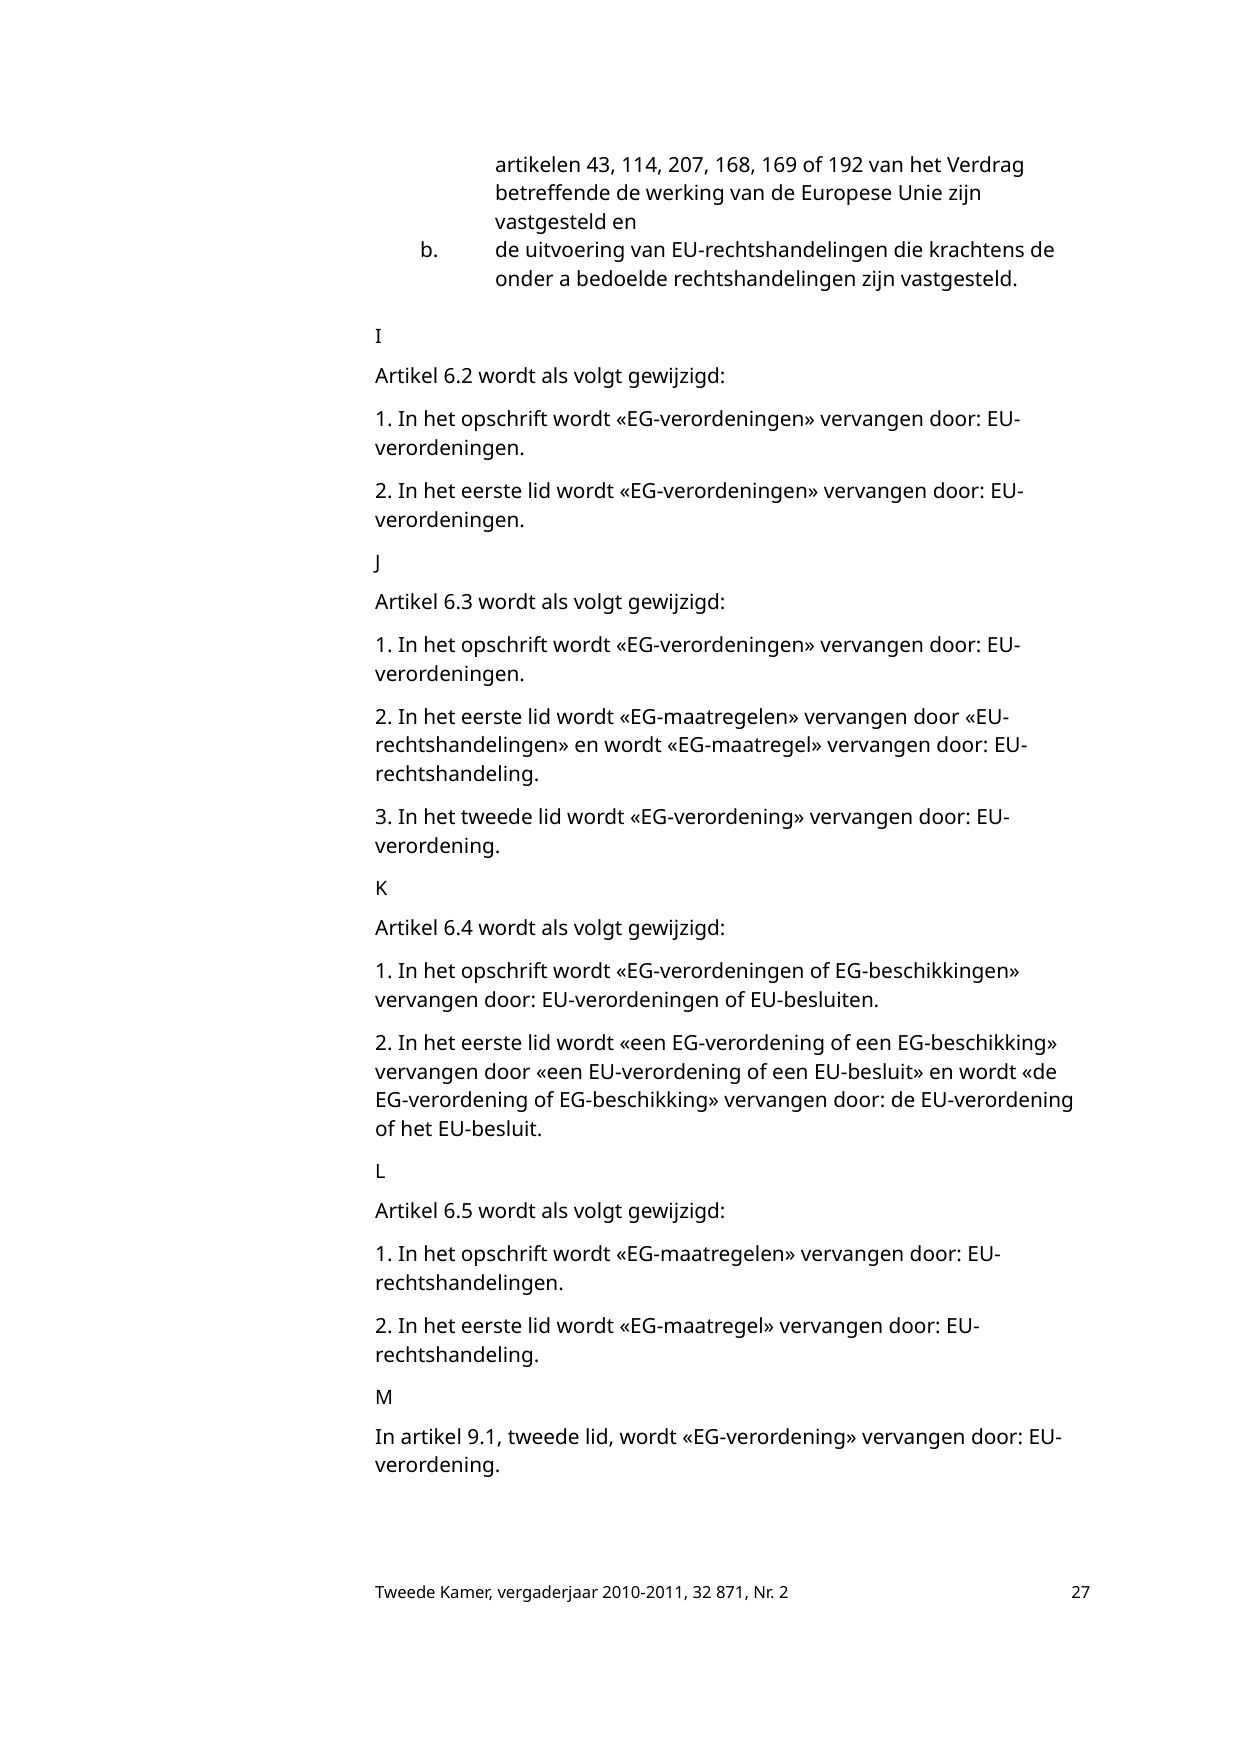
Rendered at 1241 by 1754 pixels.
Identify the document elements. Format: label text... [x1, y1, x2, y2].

text K [375, 874, 1090, 901]
text 3. In het tweede lid wordt «EG-verordening» vervangen door: EU-verordening. [375, 802, 1090, 859]
list de uitvoering van EU-rechtshandelingen die krachtens de onder a bedoelde rechtshandelingen zijn vastgesteld. [420, 235, 1090, 292]
list artikelen 43, 114, 207, 168, 169 of 192 van het Verdrag betreffende de werking van de Europese Unie zijn vastgesteld en [420, 150, 1090, 235]
text L [375, 1157, 1090, 1184]
text Artikel 6.4 wordt als volgt gewijzigd: [375, 913, 1090, 942]
text I [375, 322, 1090, 349]
text 2. In het eerste lid wordt «EG-maatregelen» vervangen door «EU-rechtshandelingen» en wordt «EG-maatregel» vervangen door: EU-rechtshandeling. [375, 702, 1090, 787]
text 1. In het opschrift wordt «EG-maatregelen» vervangen door: EU-rechtshandelingen. [375, 1239, 1090, 1296]
text Artikel 6.3 wordt als volgt gewijzigd: [375, 587, 1090, 615]
text 2. In het eerste lid wordt «EG-verordeningen» vervangen door: EU-verordeningen. [375, 476, 1090, 533]
text Artikel 6.5 wordt als volgt gewijzigd: [375, 1196, 1090, 1224]
text J [375, 548, 1090, 575]
text 2. In het eerste lid wordt «een EG-verordening of een EG-beschikking» vervangen door «een EU-verordening of een EU-besluit» en wordt «de EG-verordening of EG-beschikking» vervangen door: de EU-verordening of het EU-besluit. [375, 1028, 1090, 1142]
text 1. In het opschrift wordt «EG-verordeningen of EG-beschikkingen» vervangen door: EU-verordeningen of EU-besluiten. [375, 957, 1090, 1013]
text In artikel 9.1, tweede lid, wordt «EG-verordening» vervangen door: EU-verordening. [375, 1422, 1090, 1479]
text M [375, 1383, 1090, 1410]
text 1. In het opschrift wordt «EG-verordeningen» vervangen door: EU-verordeningen. [375, 404, 1090, 461]
text 1. In het opschrift wordt «EG-verordeningen» vervangen door: EU-verordeningen. [375, 630, 1090, 687]
text Artikel 6.2 wordt als volgt gewijzigd: [375, 361, 1090, 389]
text 2. In het eerste lid wordt «EG-maatregel» vervangen door: EU-rechtshandeling. [375, 1311, 1090, 1368]
